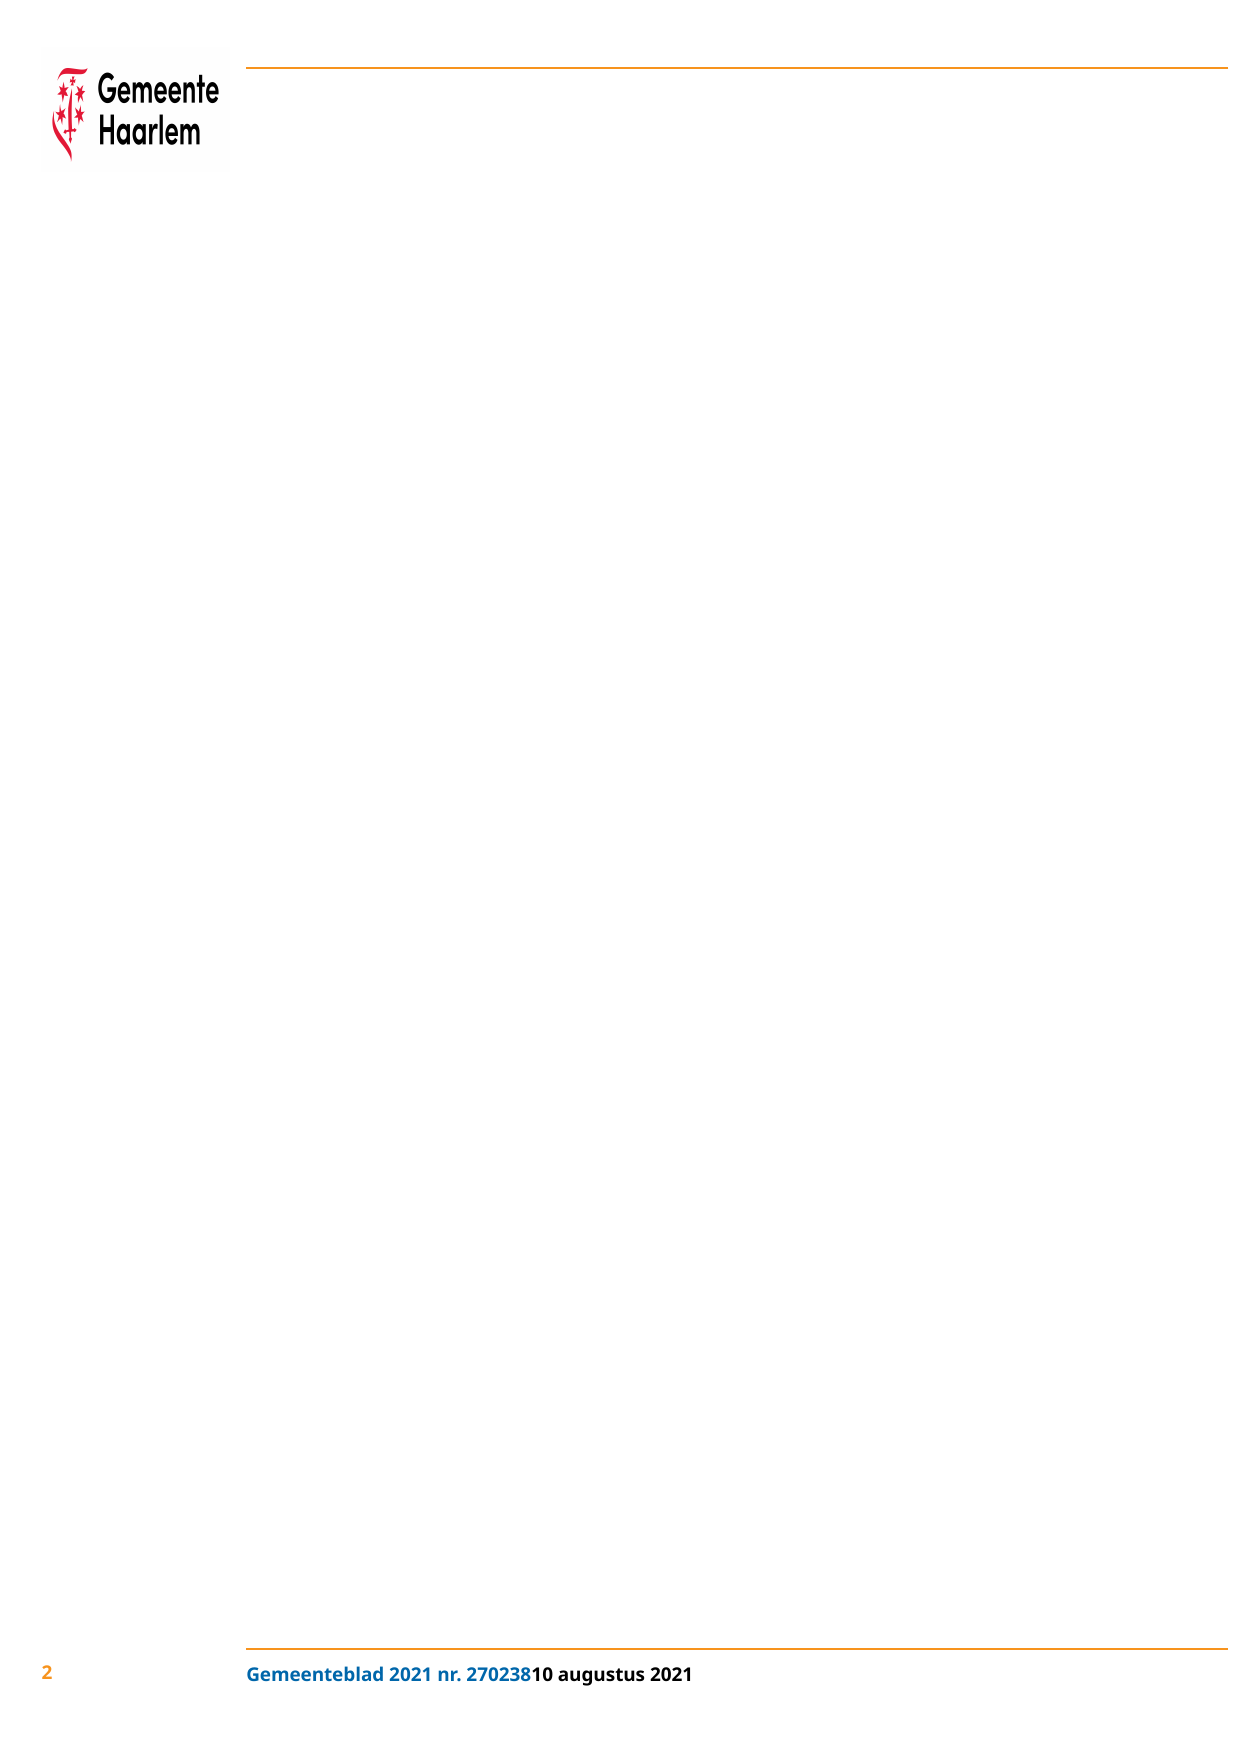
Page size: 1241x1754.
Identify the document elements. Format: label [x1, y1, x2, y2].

picture [41, 47, 231, 172]
